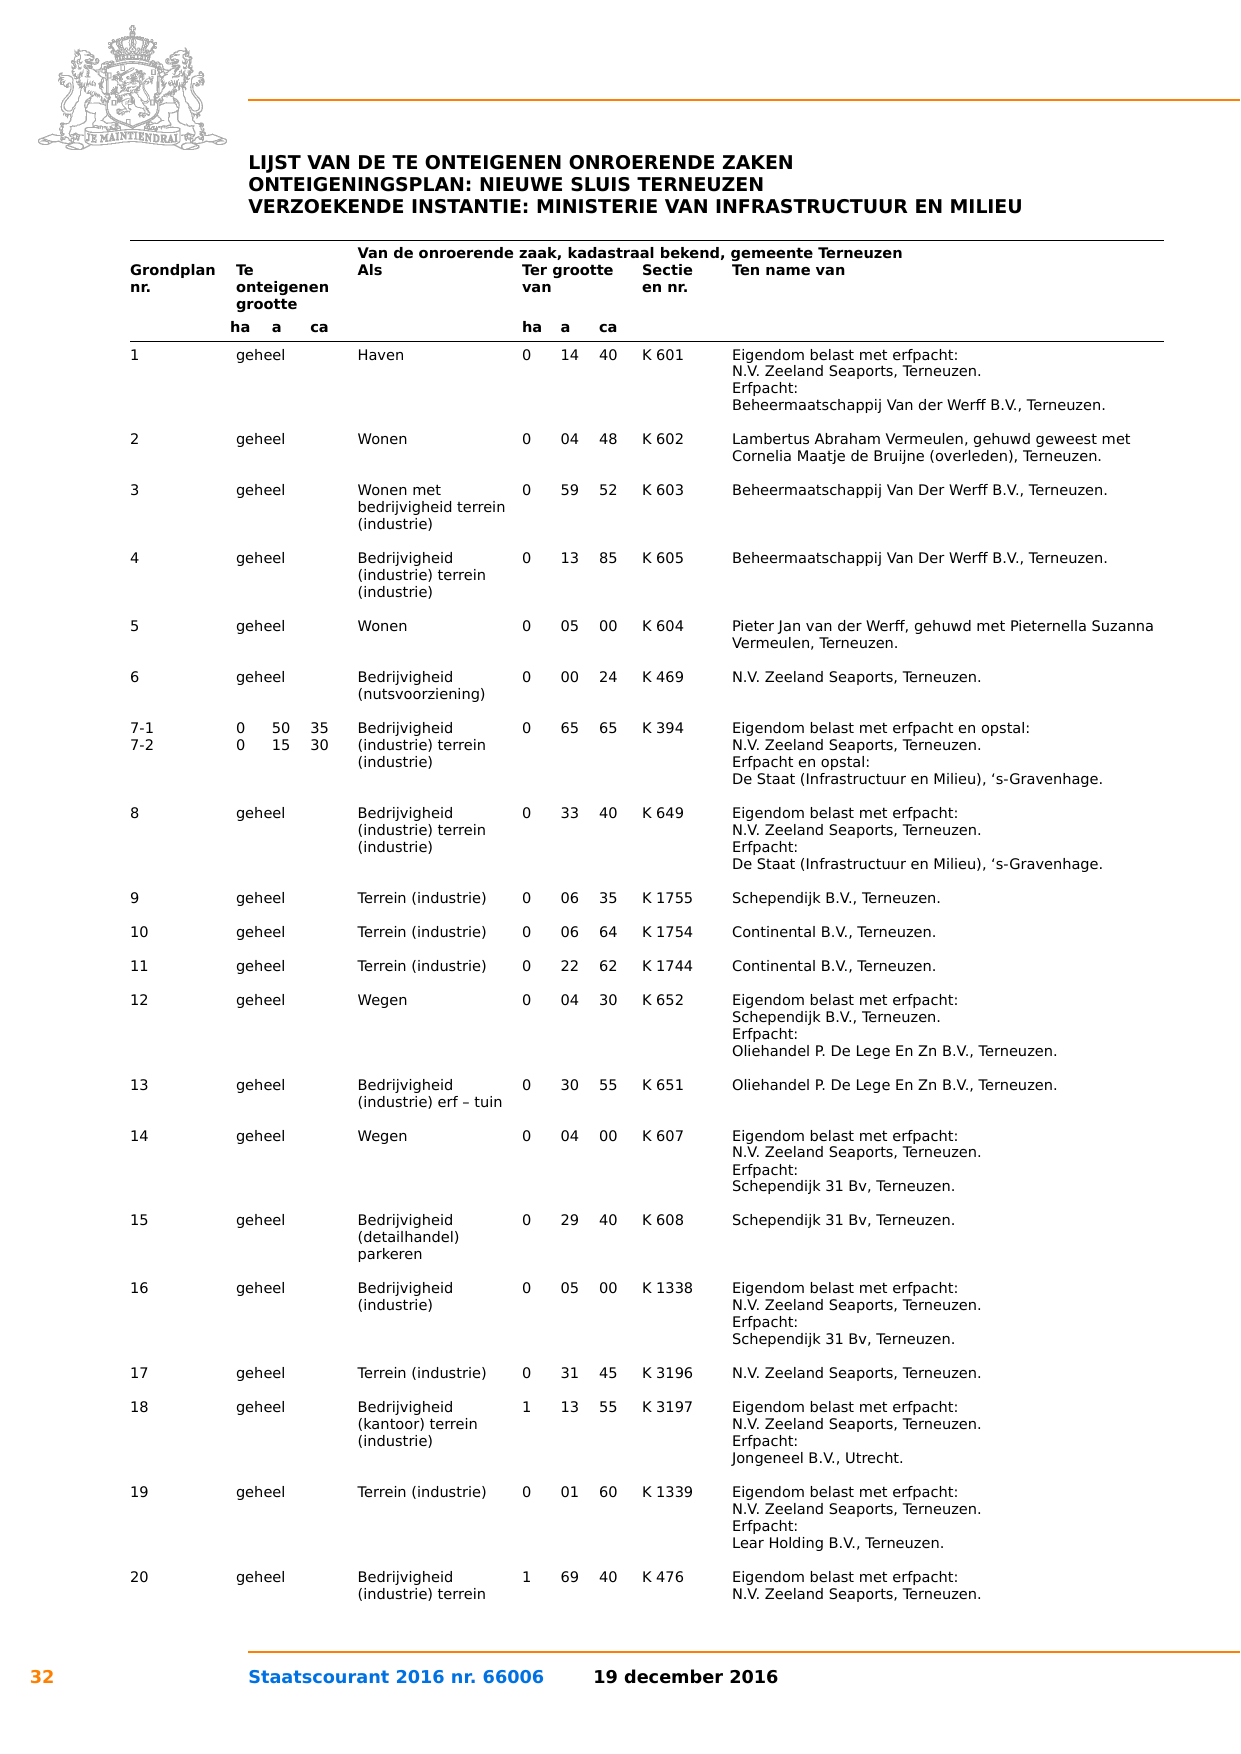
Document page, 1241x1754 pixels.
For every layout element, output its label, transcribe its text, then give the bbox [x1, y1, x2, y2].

table_cell 64 [593, 924, 636, 941]
table_cell Eigendom belast met erfpacht en opstal: N.V. Zeeland Seaports, Terneuzen. Erfpacht en opstal: De Staat (Infrastructuur en Milieu), ‘s-Gravenhage. [726, 720, 1163, 788]
table_cell 0 [516, 924, 554, 941]
table_cell Continental B.V., Terneuzen. [726, 924, 1163, 941]
table_cell 04 [554, 1128, 593, 1195]
table_cell [351, 1348, 516, 1365]
table_cell Oliehandel P. De Lege En Zn B.V., Terneuzen. [726, 1076, 1163, 1110]
table_cell [230, 907, 266, 924]
table_cell [130, 1263, 230, 1280]
table_cell [554, 652, 593, 669]
table_cell 16 [130, 1280, 230, 1348]
table_cell [593, 533, 636, 550]
table_cell [636, 1552, 726, 1569]
table_cell [266, 533, 304, 550]
table_cell [130, 788, 230, 805]
table_cell [636, 652, 726, 669]
table_cell K 608 [636, 1212, 726, 1263]
table_cell K 1339 [636, 1484, 726, 1552]
table_cell geheel [230, 1128, 351, 1195]
table_cell 04 [554, 992, 593, 1059]
table_cell Terrein (industrie) [351, 890, 516, 907]
table_cell [130, 1382, 230, 1399]
table_cell [516, 737, 554, 788]
table_cell [230, 941, 266, 958]
table_cell 5 [130, 618, 230, 652]
table_cell [636, 1467, 726, 1484]
table_cell [266, 788, 304, 805]
table_cell [636, 601, 726, 618]
table_cell [636, 1195, 726, 1212]
table_cell geheel [230, 958, 351, 974]
table_cell Bedrijvigheid (kantoor) terrein (industrie) [351, 1399, 516, 1467]
text ONTEIGENINGSPLAN: NIEUWE SLUIS TERNEUZEN [248, 174, 1163, 196]
table_cell [516, 975, 554, 992]
table_cell 0 [230, 737, 266, 788]
table_cell 11 [130, 958, 230, 974]
table_cell Terrein (industrie) [351, 1365, 516, 1382]
table_cell [593, 1263, 636, 1280]
table_cell [230, 652, 266, 669]
table_cell [726, 1467, 1163, 1484]
table_cell N.V. Zeeland Seaports, Terneuzen. [726, 1365, 1163, 1382]
table_cell [554, 465, 593, 482]
table_cell [554, 1060, 593, 1076]
picture [38, 25, 227, 150]
table_cell [351, 788, 516, 805]
table_cell K 476 [636, 1569, 726, 1603]
table_cell Bedrijvigheid (nutsvoorziening) [351, 669, 516, 703]
table_cell 0 [516, 1280, 554, 1348]
table_cell Bedrijvigheid (industrie) terrein (industrie) [351, 720, 516, 788]
table_cell Eigendom belast met erfpacht: Schependijk B.V., Terneuzen. Erfpacht: Oliehandel P. De Lege En Zn B.V., Terneuzen. [726, 992, 1163, 1059]
table_cell [636, 1263, 726, 1280]
table_cell [304, 788, 351, 805]
table_cell 22 [554, 958, 593, 974]
table_cell [304, 601, 351, 618]
table_cell [304, 1552, 351, 1569]
table_cell [593, 1348, 636, 1365]
table_cell 14 [130, 1128, 230, 1195]
table_cell [636, 1348, 726, 1365]
table_cell 0 [516, 1212, 554, 1263]
table_cell [304, 941, 351, 958]
table_cell [636, 703, 726, 720]
table_cell [130, 652, 230, 669]
table_cell [351, 601, 516, 618]
table_cell 0 [516, 1128, 554, 1195]
table_cell [726, 1263, 1163, 1280]
table_cell [636, 1110, 726, 1127]
table_header Van de onroerende zaak, kadastraal bekend, gemeente Terneuzen [351, 241, 1163, 262]
table_cell 13 [554, 1399, 593, 1467]
table_cell geheel [230, 1076, 351, 1110]
table_cell [726, 533, 1163, 550]
table_cell [130, 941, 230, 958]
table_cell K 603 [636, 482, 726, 533]
table_cell 04 [554, 431, 593, 465]
table_cell K 607 [636, 1128, 726, 1195]
table_cell [636, 1382, 726, 1399]
table_cell Terrein (industrie) [351, 958, 516, 974]
table_cell [230, 873, 266, 890]
table_cell K 604 [636, 618, 726, 652]
table_cell [636, 907, 726, 924]
table_cell geheel [230, 550, 351, 601]
table_cell [554, 414, 593, 431]
table_cell [266, 703, 304, 720]
table_cell 45 [593, 1365, 636, 1382]
table_cell 19 [130, 1484, 230, 1552]
table_cell [230, 1467, 266, 1484]
table_cell Terrein (industrie) [351, 1484, 516, 1552]
table_cell [351, 907, 516, 924]
table_cell [516, 703, 554, 720]
table_cell 30 [304, 737, 351, 788]
table_cell 0 [516, 1484, 554, 1552]
table_cell 10 [130, 924, 230, 941]
table_cell geheel [230, 1569, 351, 1603]
table_cell 35 [593, 890, 636, 907]
table_cell [516, 1552, 554, 1569]
table_cell Bedrijvigheid (industrie) [351, 1280, 516, 1348]
table_cell [304, 1110, 351, 1127]
table_cell [636, 414, 726, 431]
table_cell [593, 1195, 636, 1212]
table_cell [351, 1467, 516, 1484]
table_cell [266, 975, 304, 992]
table_cell [516, 533, 554, 550]
table_cell Te onteigenen grootte [230, 262, 351, 318]
table_cell 40 [593, 805, 636, 873]
table_cell 0 [516, 618, 554, 652]
table_cell [636, 873, 726, 890]
table_cell K 601 [636, 342, 726, 414]
table_cell [593, 1060, 636, 1076]
table_cell 55 [593, 1399, 636, 1467]
table_cell K 1338 [636, 1280, 726, 1348]
table_cell Wonen [351, 431, 516, 465]
table_cell 40 [593, 1569, 636, 1603]
table_cell N.V. Zeeland Seaports, Terneuzen. [726, 669, 1163, 703]
table_cell 29 [554, 1212, 593, 1263]
table_cell K 469 [636, 669, 726, 703]
table_cell [554, 1110, 593, 1127]
table_cell [726, 873, 1163, 890]
table_cell geheel [230, 992, 351, 1059]
table_cell [130, 1195, 230, 1212]
table_cell K 649 [636, 805, 726, 873]
table_cell 01 [554, 1484, 593, 1552]
table_cell [516, 1110, 554, 1127]
table_cell [636, 737, 726, 788]
table_cell [516, 414, 554, 431]
table_cell 20 [130, 1569, 230, 1603]
table_cell [593, 1110, 636, 1127]
table_cell Bedrijvigheid (industrie) terrein [351, 1569, 516, 1603]
table_cell Sectie en nr. [636, 262, 726, 341]
table_cell [304, 907, 351, 924]
table_cell [554, 737, 593, 788]
table_cell [351, 1060, 516, 1076]
table_cell 06 [554, 924, 593, 941]
table_cell 8 [130, 805, 230, 873]
table_cell 59 [554, 482, 593, 533]
table_cell 13 [554, 550, 593, 601]
table_cell Eigendom belast met erfpacht: N.V. Zeeland Seaports, Terneuzen. Erfpacht: Schependijk 31 Bv, Terneuzen. [726, 1280, 1163, 1348]
table_cell [230, 1552, 266, 1569]
table_cell Lambertus Abraham Vermeulen, gehuwd geweest met Cornelia Maatje de Bruijne (overleden), Terneuzen. [726, 431, 1163, 465]
table_cell [304, 703, 351, 720]
table_cell [516, 788, 554, 805]
table_cell [516, 1382, 554, 1399]
table_cell [516, 601, 554, 618]
table_cell 31 [554, 1365, 593, 1382]
table_cell Bedrijvigheid (industrie) erf – tuin [351, 1076, 516, 1110]
table_cell K 3196 [636, 1365, 726, 1382]
table_cell [230, 1382, 266, 1399]
table_cell [726, 1552, 1163, 1569]
table_cell [593, 907, 636, 924]
table_cell geheel [230, 805, 351, 873]
table_cell Bedrijvigheid (detailhandel) parkeren [351, 1212, 516, 1263]
table_cell [304, 873, 351, 890]
table_cell [130, 975, 230, 992]
table_cell 0 [516, 342, 554, 414]
table_cell K 394 [636, 720, 726, 737]
table_cell Wegen [351, 1128, 516, 1195]
table_cell geheel [230, 924, 351, 941]
table_cell K 1755 [636, 890, 726, 907]
table_cell 00 [593, 1280, 636, 1348]
table_cell [554, 1467, 593, 1484]
table_cell [130, 1348, 230, 1365]
table_cell [304, 1263, 351, 1280]
table_cell [230, 1060, 351, 1076]
table_cell [130, 465, 230, 482]
table_cell 0 [516, 1365, 554, 1382]
table_cell 33 [554, 805, 593, 873]
table_cell [351, 1110, 516, 1127]
table_cell [304, 465, 351, 482]
table_cell 0 [516, 482, 554, 533]
table_cell [230, 1195, 351, 1212]
table_cell [593, 601, 636, 618]
table_cell geheel [230, 1212, 351, 1263]
table_cell [351, 975, 516, 992]
table_cell [266, 873, 304, 890]
table_cell [130, 1467, 230, 1484]
table_cell [554, 873, 593, 890]
table_cell [726, 975, 1163, 992]
table_cell [516, 652, 554, 669]
table_cell Grondplan nr. [130, 262, 230, 341]
table_cell Als [351, 262, 516, 341]
table_cell [593, 465, 636, 482]
table_cell [554, 907, 593, 924]
table_cell 05 [554, 1280, 593, 1348]
table_cell [636, 533, 726, 550]
table_cell [351, 1552, 516, 1569]
table_cell [230, 1348, 266, 1365]
table_cell Ten name van [726, 262, 1163, 341]
table_cell [130, 1552, 230, 1569]
table_cell [726, 1348, 1163, 1365]
table_cell [636, 465, 726, 482]
table_cell [266, 907, 304, 924]
table_cell 05 [554, 618, 593, 652]
table_cell [593, 737, 636, 788]
table_cell [593, 652, 636, 669]
table_cell geheel [230, 1484, 351, 1552]
table_cell [230, 533, 266, 550]
table_cell K 605 [636, 550, 726, 601]
table_cell 40 [593, 342, 636, 414]
table_cell [351, 652, 516, 669]
table_cell a [266, 318, 304, 341]
table_cell K 1754 [636, 924, 726, 941]
table_cell [230, 414, 266, 431]
table_cell [554, 1195, 593, 1212]
table_cell 18 [130, 1399, 230, 1467]
table_cell [593, 1552, 636, 1569]
table_cell K 602 [636, 431, 726, 465]
table_cell [593, 975, 636, 992]
table_cell [351, 703, 516, 720]
table_cell [554, 533, 593, 550]
table_cell [554, 1263, 593, 1280]
table_cell 0 [516, 720, 554, 737]
table_cell [726, 1195, 1163, 1212]
table_cell 9 [130, 890, 230, 907]
table_cell [516, 1195, 554, 1212]
table_cell [726, 1060, 1163, 1076]
table_cell [554, 1382, 593, 1399]
table_cell [554, 703, 593, 720]
table_cell K 651 [636, 1076, 726, 1110]
table_cell Pieter Jan van der Werff, gehuwd met Pieternella Suzanna Vermeulen, Terneuzen. [726, 618, 1163, 652]
table_cell [266, 1110, 304, 1127]
table_cell geheel [230, 669, 351, 703]
table_cell [554, 788, 593, 805]
table_cell Bedrijvigheid (industrie) terrein (industrie) [351, 550, 516, 601]
table_cell [230, 788, 266, 805]
table_cell [593, 788, 636, 805]
table_cell [516, 873, 554, 890]
table_cell [230, 703, 266, 720]
table_cell [351, 414, 516, 431]
table_cell [266, 1348, 304, 1365]
table_cell [266, 652, 304, 669]
table_cell [130, 414, 230, 431]
table_cell [516, 1348, 554, 1365]
table_cell 15 [130, 1212, 230, 1263]
table_cell [593, 1382, 636, 1399]
table_cell 0 [516, 669, 554, 703]
table_cell Eigendom belast met erfpacht: N.V. Zeeland Seaports, Terneuzen. Erfpacht: Schependijk 31 Bv, Terneuzen. [726, 1128, 1163, 1195]
table_cell 3 [130, 482, 230, 533]
table_cell 15 [266, 737, 304, 788]
table_cell ha [230, 318, 266, 341]
table_cell [726, 1382, 1163, 1399]
table_cell 0 [516, 1076, 554, 1110]
table_cell [351, 1195, 516, 1212]
table_cell [636, 975, 726, 992]
table_cell 0 [516, 890, 554, 907]
table_cell [351, 1263, 516, 1280]
table_cell [230, 465, 266, 482]
table_cell [130, 1060, 230, 1076]
table_cell [130, 907, 230, 924]
table_cell 48 [593, 431, 636, 465]
table_cell [130, 533, 230, 550]
table_cell [304, 975, 351, 992]
table_cell [516, 1060, 554, 1076]
table_cell Schependijk 31 Bv, Terneuzen. [726, 1212, 1163, 1263]
table_cell [726, 1110, 1163, 1127]
table_cell [593, 941, 636, 958]
table_cell [516, 1467, 554, 1484]
table_cell [304, 414, 351, 431]
table_cell 00 [593, 1128, 636, 1195]
table_cell [726, 941, 1163, 958]
table_cell [130, 1110, 230, 1127]
table_cell [266, 601, 304, 618]
table_cell [266, 1467, 304, 1484]
table_cell [351, 1382, 516, 1399]
table_cell [304, 1467, 351, 1484]
table_cell Beheermaatschappij Van Der Werff B.V., Terneuzen. [726, 482, 1163, 533]
table_cell [351, 873, 516, 890]
table_cell [304, 1382, 351, 1399]
table_cell 30 [593, 992, 636, 1059]
table_cell 1 [516, 1399, 554, 1467]
table_cell Bedrijvigheid (industrie) terrein (industrie) [351, 805, 516, 873]
table_cell [516, 941, 554, 958]
table_cell Eigendom belast met erfpacht: N.V. Zeeland Seaports, Terneuzen. Erfpacht: Beheermaatschappij Van der Werff B.V., Terneuzen. [726, 342, 1163, 414]
text VERZOEKENDE INSTANTIE: MINISTERIE VAN INFRASTRUCTUUR EN MILIEU [248, 196, 1163, 218]
table_cell [726, 652, 1163, 669]
table_cell 52 [593, 482, 636, 533]
table_cell [554, 975, 593, 992]
table_cell Eigendom belast met erfpacht: N.V. Zeeland Seaports, Terneuzen. Erfpacht: Lear Holding B.V., Terneuzen. [726, 1484, 1163, 1552]
table_cell Haven [351, 342, 516, 414]
table_cell [593, 1467, 636, 1484]
text LIJST VAN DE TE ONTEIGENEN ONROERENDE ZAKEN [248, 152, 1163, 174]
table_cell 60 [593, 1484, 636, 1552]
table_cell [304, 1348, 351, 1365]
table_cell geheel [230, 890, 351, 907]
table_header [130, 241, 351, 262]
table_cell [554, 601, 593, 618]
table_cell [266, 1552, 304, 1569]
table_cell [593, 703, 636, 720]
table_cell K 3197 [636, 1399, 726, 1467]
table_cell [554, 941, 593, 958]
table_cell 0 [230, 720, 266, 737]
table_cell [726, 465, 1163, 482]
table_cell 17 [130, 1365, 230, 1382]
table_cell [636, 788, 726, 805]
table_cell [230, 601, 266, 618]
table_cell 30 [554, 1076, 593, 1110]
table_cell [351, 465, 516, 482]
table_cell geheel [230, 1280, 351, 1348]
table_cell ca [593, 318, 636, 341]
table_cell 06 [554, 890, 593, 907]
table_cell 0 [516, 550, 554, 601]
table_cell 4 [130, 550, 230, 601]
table_cell Schependijk B.V., Terneuzen. [726, 890, 1163, 907]
table_cell 7-1 [130, 720, 230, 737]
table_cell 0 [516, 431, 554, 465]
table_cell [266, 414, 304, 431]
table_cell 13 [130, 1076, 230, 1110]
table_cell 6 [130, 669, 230, 703]
table_cell 7-2 [130, 737, 230, 788]
table_cell geheel [230, 342, 351, 414]
table_cell geheel [230, 431, 351, 465]
table_cell geheel [230, 1365, 351, 1382]
table_cell [304, 533, 351, 550]
table_cell [593, 873, 636, 890]
table_cell 69 [554, 1569, 593, 1603]
table_cell [726, 414, 1163, 431]
table_cell 65 [593, 720, 636, 737]
table_cell [130, 703, 230, 720]
table_cell [351, 941, 516, 958]
table_cell 40 [593, 1212, 636, 1263]
table_cell 24 [593, 669, 636, 703]
table_cell [130, 873, 230, 890]
table_cell [266, 941, 304, 958]
table_cell 1 [130, 342, 230, 414]
table_cell 1 [516, 1569, 554, 1603]
table_cell Terrein (industrie) [351, 924, 516, 941]
table_cell [593, 414, 636, 431]
table_cell [230, 1110, 266, 1127]
table_cell Eigendom belast met erfpacht: N.V. Zeeland Seaports, Terneuzen. [726, 1569, 1163, 1603]
table_cell Ter grootte van [516, 262, 636, 318]
table_cell 14 [554, 342, 593, 414]
table_cell 12 [130, 992, 230, 1059]
table_cell 0 [516, 958, 554, 974]
table_cell Beheermaatschappij Van Der Werff B.V., Terneuzen. [726, 550, 1163, 601]
table_cell K 1744 [636, 958, 726, 974]
table_cell [726, 703, 1163, 720]
table_cell ca [304, 318, 351, 341]
table_cell [266, 1263, 304, 1280]
table_cell geheel [230, 482, 351, 533]
table_cell 55 [593, 1076, 636, 1110]
table_cell 0 [516, 805, 554, 873]
table_cell [554, 1348, 593, 1365]
table_cell Wonen [351, 618, 516, 652]
table_cell [266, 465, 304, 482]
table_cell [516, 465, 554, 482]
table_cell [230, 975, 266, 992]
table_cell Wegen [351, 992, 516, 1059]
table_cell 65 [554, 720, 593, 737]
table_cell 35 [304, 720, 351, 737]
table_cell Eigendom belast met erfpacht: N.V. Zeeland Seaports, Terneuzen. Erfpacht: De Staat (Infrastructuur en Milieu), ‘s-Gravenhage. [726, 805, 1163, 873]
table_cell [636, 1060, 726, 1076]
table_cell [726, 788, 1163, 805]
table_cell [726, 907, 1163, 924]
table_cell Continental B.V., Terneuzen. [726, 958, 1163, 974]
table_cell 00 [593, 618, 636, 652]
table_cell geheel [230, 1399, 351, 1467]
table_cell 62 [593, 958, 636, 974]
table_cell 50 [266, 720, 304, 737]
table_cell K 652 [636, 992, 726, 1059]
table_cell 2 [130, 431, 230, 465]
table_cell geheel [230, 618, 351, 652]
table_cell [351, 533, 516, 550]
table_cell [304, 652, 351, 669]
table_cell 0 [516, 992, 554, 1059]
table_cell 00 [554, 669, 593, 703]
table_cell [266, 1382, 304, 1399]
table_cell [726, 601, 1163, 618]
table_cell [516, 907, 554, 924]
table_cell Eigendom belast met erfpacht: N.V. Zeeland Seaports, Terneuzen. Erfpacht: Jongeneel B.V., Utrecht. [726, 1399, 1163, 1467]
table_cell [230, 1263, 266, 1280]
table_cell a [554, 318, 593, 341]
table_cell Wonen met bedrijvigheid terrein (industrie) [351, 482, 516, 533]
table_cell [636, 941, 726, 958]
table_cell [130, 601, 230, 618]
table_cell 85 [593, 550, 636, 601]
table_cell [554, 1552, 593, 1569]
table_cell [516, 1263, 554, 1280]
table_cell ha [516, 318, 554, 341]
